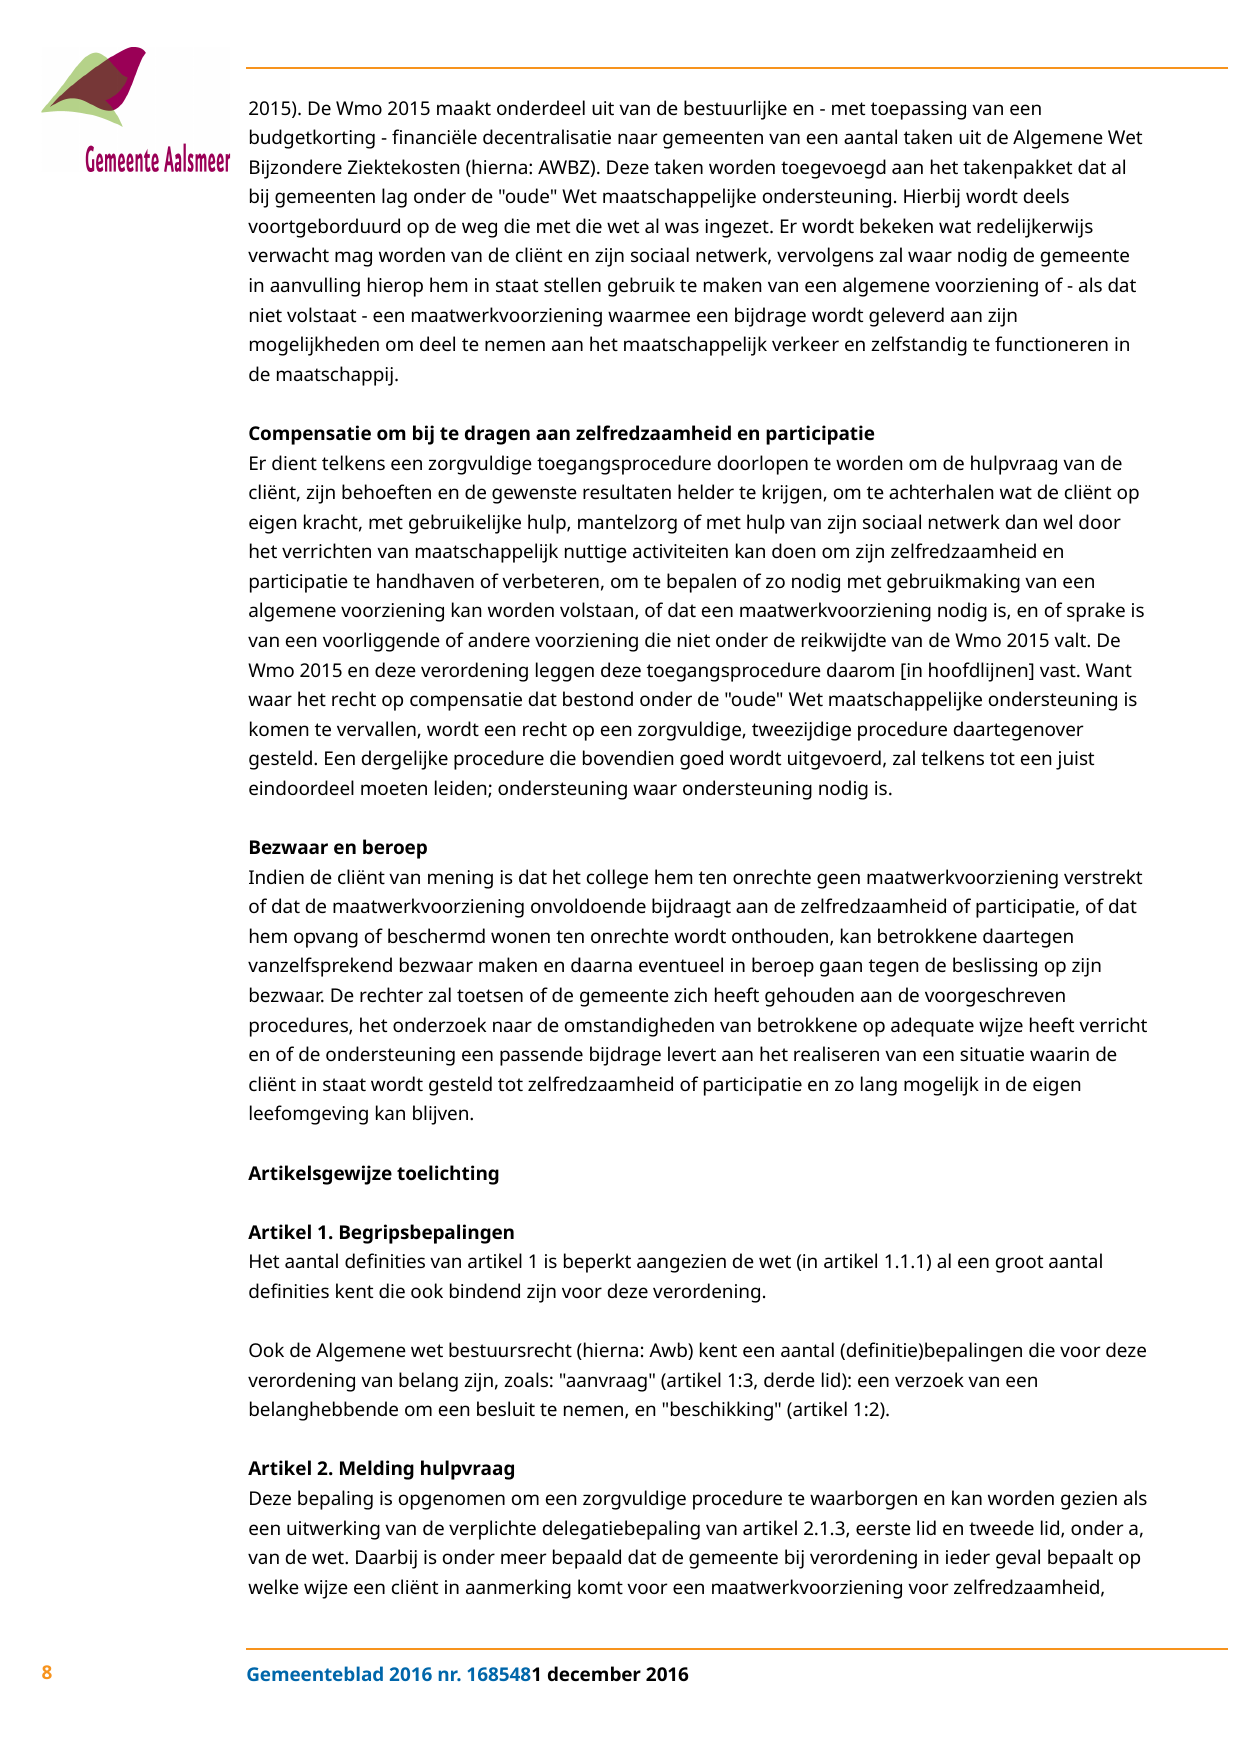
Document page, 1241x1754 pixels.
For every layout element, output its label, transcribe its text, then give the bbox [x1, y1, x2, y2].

text Deze bepaling is opgenomen om een zorgvuldige procedure te waarborgen en kan worden gezien als een uitwerking van de verplichte delegatiebepaling van artikel 2.1.3, eerste lid en tweede lid, onder a, van de wet. Daarbij is onder meer bepaald dat de gemeente bij verordening in ieder geval bepaalt op welke wijze een cliënt in aanmerking komt voor een maatwerkvoorziening voor zelfredzaamheid, [248, 1485, 1152, 1600]
text Artikelsgewijze toelichting [248, 1160, 1152, 1186]
text Compensatie om bij te dragen aan zelfredzaamheid en participatie [248, 420, 1152, 446]
text Er dient telkens een zorgvuldige toegangsprocedure doorlopen te worden om de hulpvraag van de cliënt, zijn behoeften en de gewenste resultaten helder te krijgen, om te achterhalen wat de cliënt op eigen kracht, met gebruikelijke hulp, mantelzorg of met hulp van zijn sociaal netwerk dan wel door het verrichten van maatschappelijk nuttige activiteiten kan doen om zijn zelfredzaamheid en participatie te handhaven of verbeteren, om te bepalen of zo nodig met gebruikmaking van een algemene voorziening kan worden volstaan, of dat een maatwerkvoorziening nodig is, en of sprake is van een voorliggende of andere voorziening die niet onder de reikwijdte van de Wmo 2015 valt. De Wmo 2015 en deze verordening leggen deze toegangsprocedure daarom [in hoofdlijnen] vast. Want waar het recht op compensatie dat bestond onder de "oude" Wet maatschappelijke ondersteuning is komen te vervallen, wordt een recht op een zorgvuldige, tweezijdige procedure daartegenover gesteld. Een dergelijke procedure die bovendien goed wordt uitgevoerd, zal telkens tot een juist eindoordeel moeten leiden; ondersteuning waar ondersteuning nodig is. [248, 450, 1152, 801]
text Artikel 1. Begripsbepalingen [248, 1219, 1152, 1245]
text 2015). De Wmo 2015 maakt onderdeel uit van de bestuurlijke en - met toepassing van een budgetkorting - financiële decentralisatie naar gemeenten van een aantal taken uit de Algemene Wet Bijzondere Ziektekosten (hierna: AWBZ). Deze taken worden toegevoegd aan het takenpakket dat al bij gemeenten lag onder de "oude" Wet maatschappelijke ondersteuning. Hierbij wordt deels voortgeborduurd op de weg die met die wet al was ingezet. Er wordt bekeken wat redelijkerwijs verwacht mag worden van de cliënt en zijn sociaal netwerk, vervolgens zal waar nodig de gemeente in aanvulling hierop hem in staat stellen gebruik te maken van een algemene voorziening of - als dat niet volstaat - een maatwerkvoorziening waarmee een bijdrage wordt geleverd aan zijn mogelijkheden om deel te nemen aan het maatschappelijk verkeer en zelfstandig te functioneren in de maatschappij. [248, 95, 1152, 387]
text Het aantal definities van artikel 1 is beperkt aangezien de wet (in artikel 1.1.1) al een groot aantal definities kent die ook bindend zijn voor deze verordening. [248, 1248, 1152, 1304]
text Ook de Algemene wet bestuursrecht (hierna: Awb) kent een aantal (definitie)bepalingen die voor deze verordening van belang zijn, zoals: "aanvraag" (artikel 1:3, derde lid): een verzoek van een belanghebbende om een besluit te nemen, en "beschikking" (artikel 1:2). [248, 1337, 1152, 1422]
text Indien de cliënt van mening is dat het college hem ten onrechte geen maatwerkvoorziening verstrekt of dat de maatwerkvoorziening onvoldoende bijdraagt aan de zelfredzaamheid of participatie, of dat hem opvang of beschermd wonen ten onrechte wordt onthouden, kan betrokkene daartegen vanzelfsprekend bezwaar maken en daarna eventueel in beroep gaan tegen de beslissing op zijn bezwaar. De rechter zal toetsen of de gemeente zich heeft gehouden aan de voorgeschreven procedures, het onderzoek naar de omstandigheden van betrokkene op adequate wijze heeft verricht en of de ondersteuning een passende bijdrage levert aan het realiseren van een situatie waarin de cliënt in staat wordt gesteld tot zelfredzaamheid of participatie en zo lang mogelijk in de eigen leefomgeving kan blijven. [248, 864, 1152, 1126]
picture [41, 47, 231, 172]
text Artikel 2. Melding hulpvraag [248, 1456, 1152, 1481]
text Bezwaar en beroep [248, 834, 1152, 860]
